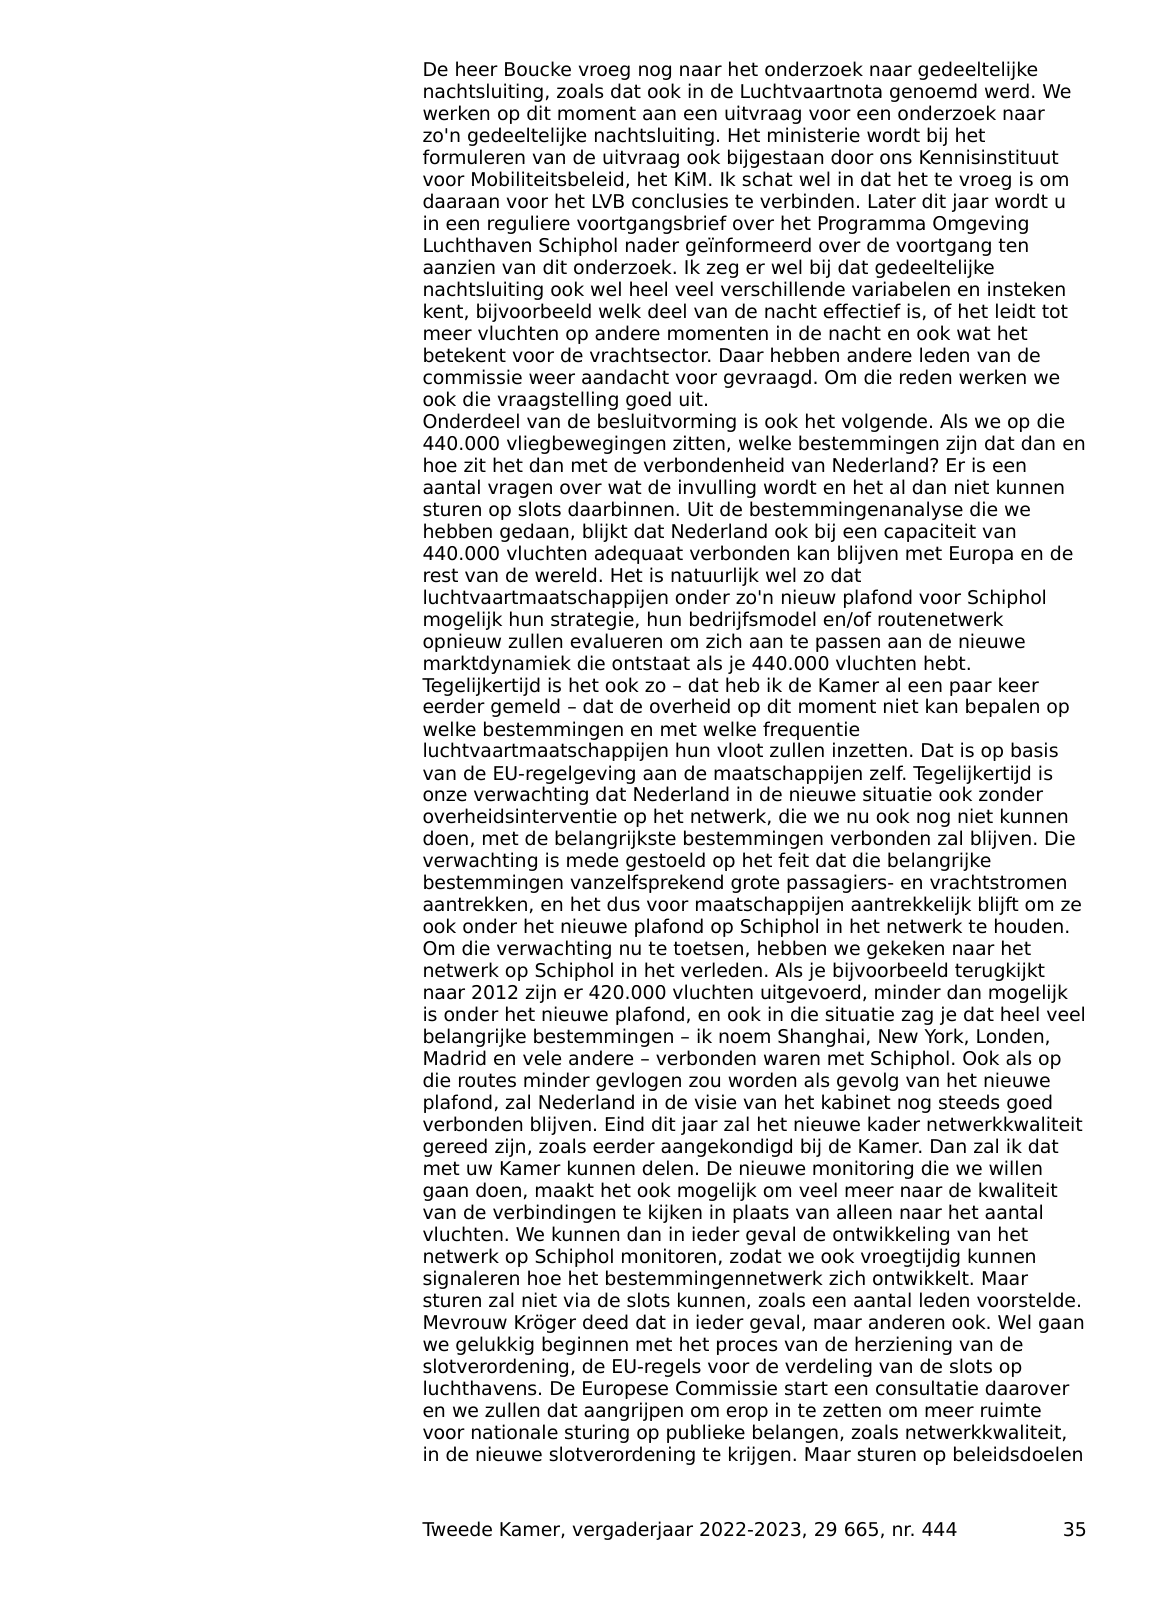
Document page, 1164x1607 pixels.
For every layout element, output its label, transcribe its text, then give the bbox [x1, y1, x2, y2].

text Om die verwachting nu te toetsen, hebben we gekeken naar het netwerk op Schiphol in het verleden. Als je bijvoorbeeld terugkijkt naar 2012 zijn er 420.000 vluchten uitgevoerd, minder dan mogelijk is onder het nieuwe plafond, en ook in die situatie zag je dat heel veel belangrijke bestemmingen – ik noem Shanghai, New York, Londen, Madrid en vele andere – verbonden waren met Schiphol. Ook als op die routes minder gevlogen zou worden als gevolg van het nieuwe plafond, zal Nederland in de visie van het kabinet nog steeds goed verbonden blijven. Eind dit jaar zal het nieuwe kader netwerkkwaliteit gereed zijn, zoals eerder aangekondigd bij de Kamer. Dan zal ik dat met uw Kamer kunnen delen. De nieuwe monitoring die we willen gaan doen, maakt het ook mogelijk om veel meer naar de kwaliteit van de verbindingen te kijken in plaats van alleen naar het aantal vluchten. We kunnen dan in ieder geval de ontwikkeling van het netwerk op Schiphol monitoren, zodat we ook vroegtijdig kunnen signaleren hoe het bestemmingennetwerk zich ontwikkelt. Maar sturen zal niet via de slots kunnen, zoals een aantal leden voorstelde. Mevrouw Kröger deed dat in ieder geval, maar anderen ook. Wel gaan we gelukkig beginnen met het proces van de herziening van de slotverordening, de EU-regels voor de verdeling van de slots op luchthavens. De Europese Commissie start een consultatie daarover en we zullen dat aangrijpen om erop in te zetten om meer ruimte voor nationale sturing op publieke belangen, zoals netwerkkwaliteit, in de nieuwe slotverordening te krijgen. Maar sturen op beleidsdoelen [422, 938, 1087, 1466]
text Onderdeel van de besluitvorming is ook het volgende. Als we op die 440.000 vliegbewegingen zitten, welke bestemmingen zijn dat dan en hoe zit het dan met de verbondenheid van Nederland? Er is een aantal vragen over wat de invulling wordt en het al dan niet kunnen sturen op slots daarbinnen. Uit de bestemmingenanalyse die we hebben gedaan, blijkt dat Nederland ook bij een capaciteit van 440.000 vluchten adequaat verbonden kan blijven met Europa en de rest van de wereld. Het is natuurlijk wel zo dat luchtvaartmaatschappijen onder zo'n nieuw plafond voor Schiphol mogelijk hun strategie, hun bedrijfsmodel en/of routenetwerk opnieuw zullen evalueren om zich aan te passen aan de nieuwe marktdynamiek die ontstaat als je 440.000 vluchten hebt. Tegelijkertijd is het ook zo – dat heb ik de Kamer al een paar keer eerder gemeld – dat de overheid op dit moment niet kan bepalen op welke bestemmingen en met welke frequentie luchtvaartmaatschappijen hun vloot zullen inzetten. Dat is op basis van de EU-regelgeving aan de maatschappijen zelf. Tegelijkertijd is onze verwachting dat Nederland in de nieuwe situatie ook zonder overheidsinterventie op het netwerk, die we nu ook nog niet kunnen doen, met de belangrijkste bestemmingen verbonden zal blijven. Die verwachting is mede gestoeld op het feit dat die belangrijke bestemmingen vanzelfsprekend grote passagiers- en vrachtstromen aantrekken, en het dus voor maatschappijen aantrekkelijk blijft om ze ook onder het nieuwe plafond op Schiphol in het netwerk te houden. [422, 411, 1087, 938]
text De heer Boucke vroeg nog naar het onderzoek naar gedeeltelijke nachtsluiting, zoals dat ook in de Luchtvaartnota genoemd werd. We werken op dit moment aan een uitvraag voor een onderzoek naar zo'n gedeeltelijke nachtsluiting. Het ministerie wordt bij het formuleren van de uitvraag ook bijgestaan door ons Kennisinstituut voor Mobiliteitsbeleid, het KiM. Ik schat wel in dat het te vroeg is om daaraan voor het LVB conclusies te verbinden. Later dit jaar wordt u in een reguliere voortgangsbrief over het Programma Omgeving Luchthaven Schiphol nader geïnformeerd over de voortgang ten aanzien van dit onderzoek. Ik zeg er wel bij dat gedeeltelijke nachtsluiting ook wel heel veel verschillende variabelen en insteken kent, bijvoorbeeld welk deel van de nacht effectief is, of het leidt tot meer vluchten op andere momenten in de nacht en ook wat het betekent voor de vrachtsector. Daar hebben andere leden van de commissie weer aandacht voor gevraagd. Om die reden werken we ook die vraagstelling goed uit. [422, 59, 1087, 411]
